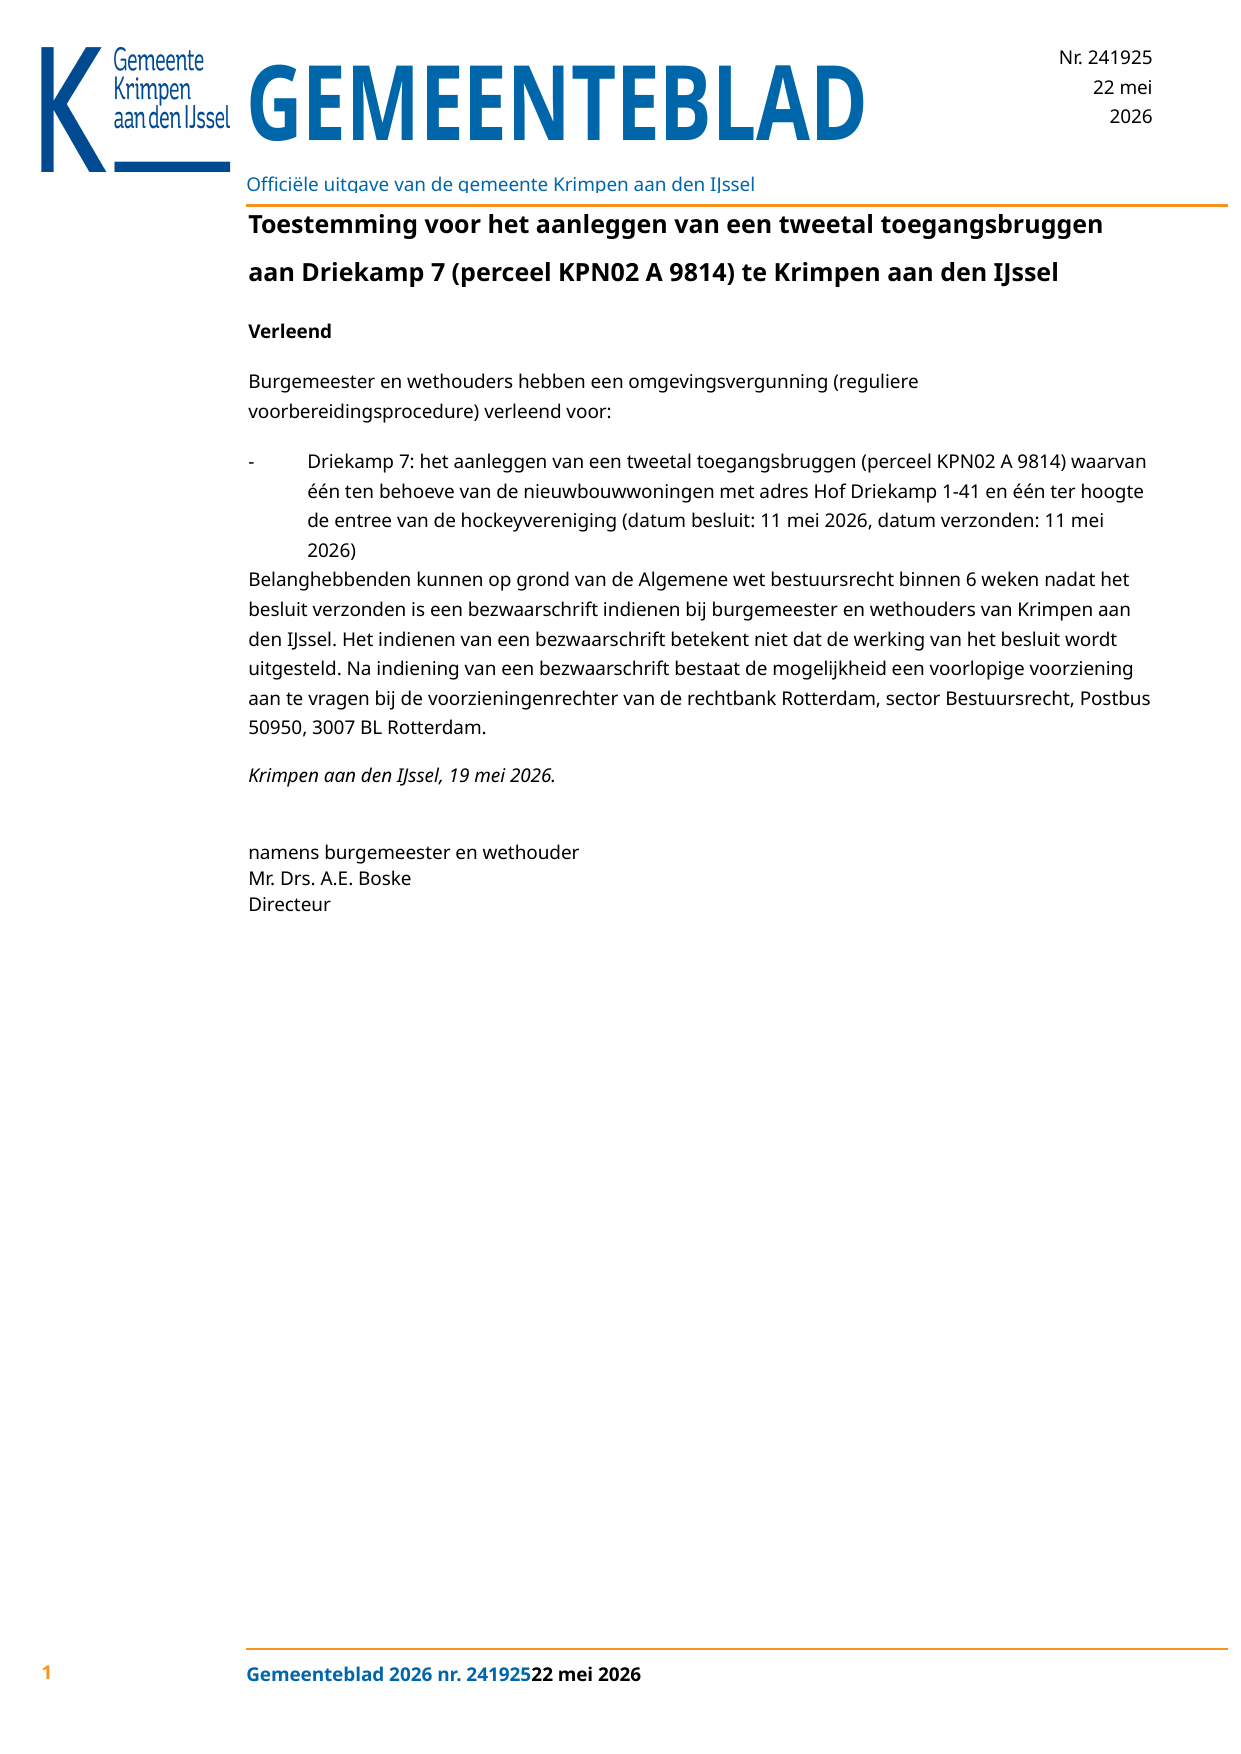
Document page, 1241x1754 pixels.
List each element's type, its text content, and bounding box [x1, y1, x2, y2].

text Belanghebbenden kunnen op grond van de Algemene wet bestuursrecht binnen 6 weken nadat het besluit verzonden is een bezwaarschrift indienen bij burgemeester en wethouders van Krimpen aan den IJssel. Het indienen van een bezwaarschrift betekent niet dat de werking van het besluit wordt uitgesteld. Na indiening van een bezwaarschrift bestaat de mogelijkheid een voorlopige voorziening aan te vragen bij de voorzieningenrechter van de rechtbank Rotterdam, sector Bestuursrecht, Postbus 50950, 3007 BL Rotterdam. [248, 567, 1152, 740]
text Krimpen aan den IJssel, 19 mei 2026. [248, 762, 1152, 788]
text Verleend [248, 318, 1152, 344]
text Directeur [248, 891, 1152, 917]
text Burgemeester en wethouders hebben een omgevingsvergunning (reguliere voorbereidingsprocedure) verleend voor: [248, 368, 1152, 424]
picture [41, 47, 231, 172]
text Toestemming voor het aanleggen van een tweetal toegangsbruggen aan Driekamp 7 (perceel KPN02 A 9814) te Krimpen aan den IJssel [248, 207, 1152, 288]
text Mr. Drs. A.E. Boske [248, 865, 1152, 891]
text namens burgemeester en wethouder [248, 839, 1152, 865]
list Driekamp 7: het aanleggen van een tweetal toegangsbruggen (perceel KPN02 A 9814) waarvan één ten behoeve van de nieuwbouwwoningen met adres Hof Driekamp 1-41 en één ter hoogte de entree van de hockeyvereniging (datum besluit: 11 mei 2026, datum verzonden: 11 mei 2026) [248, 448, 1152, 563]
